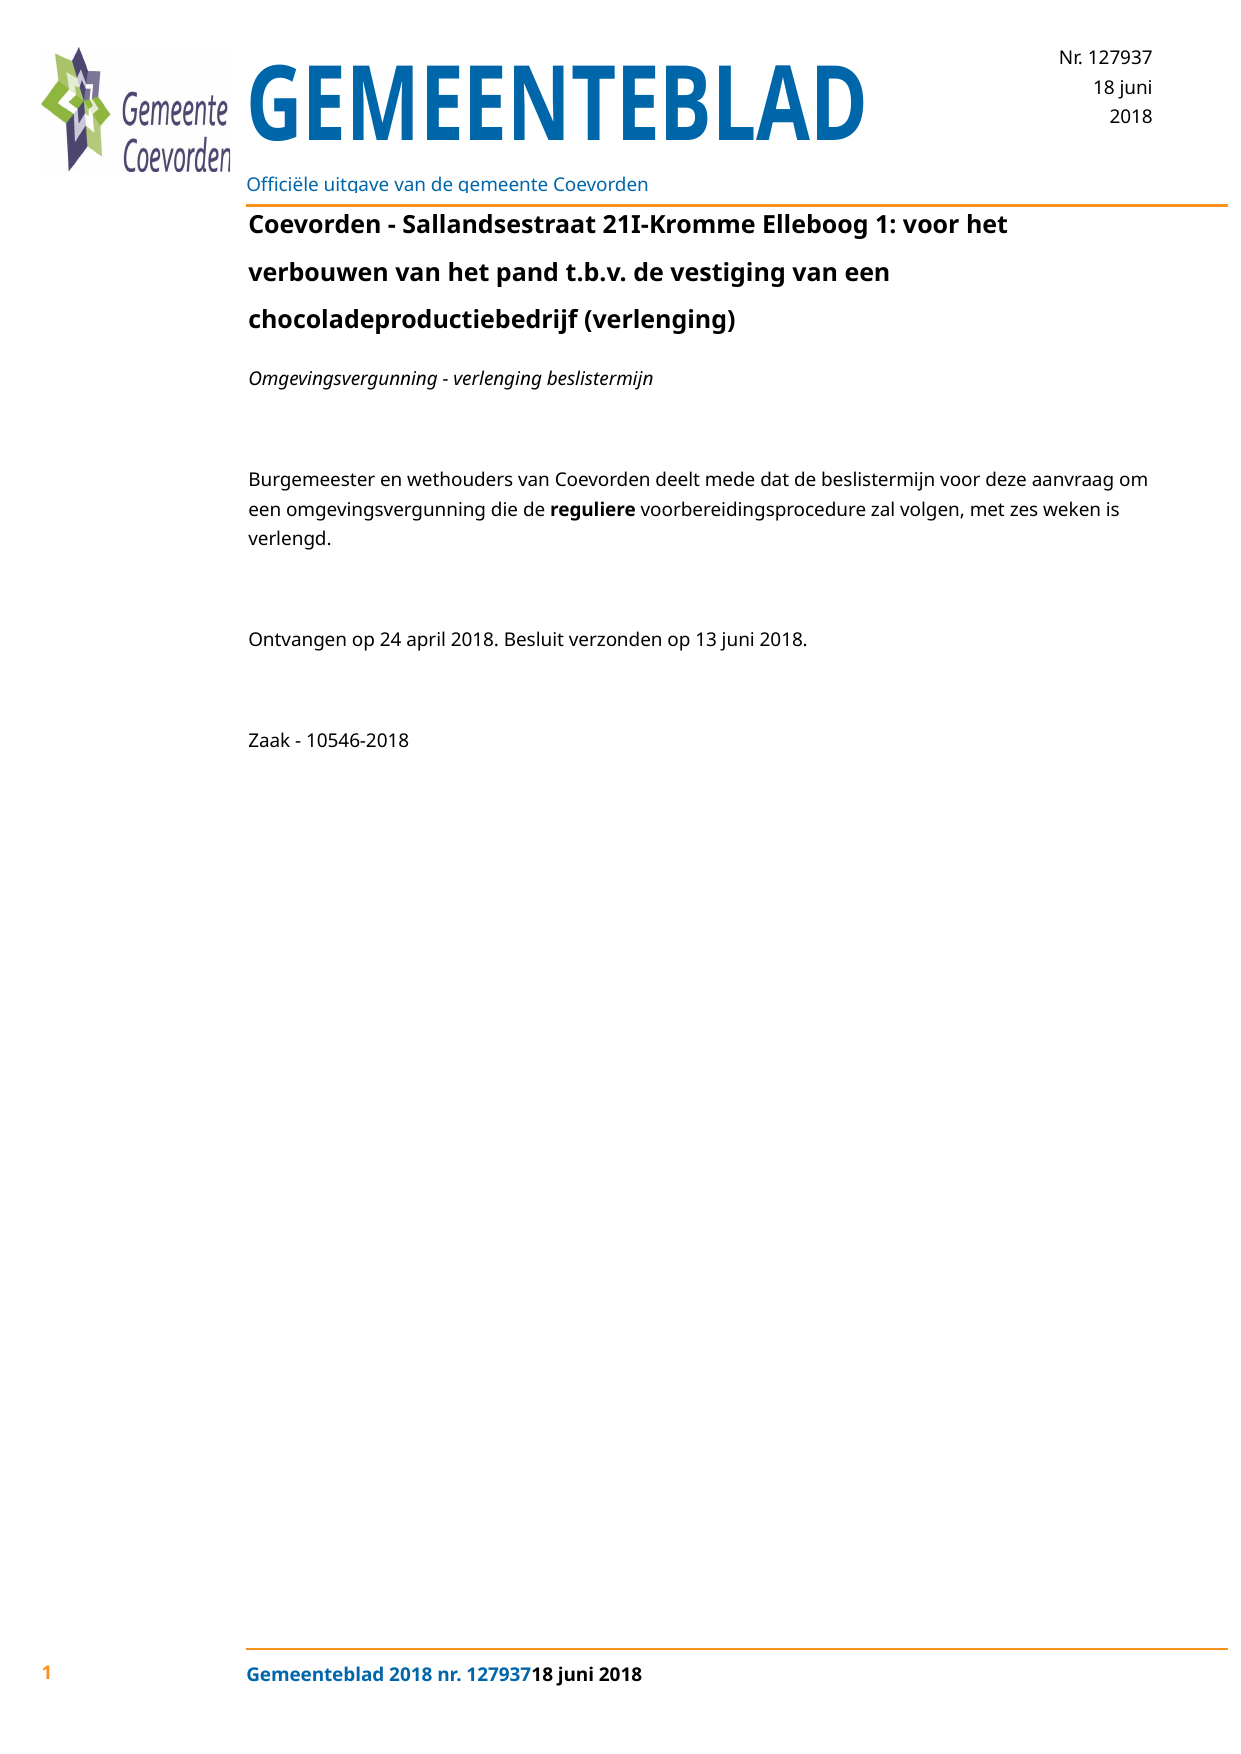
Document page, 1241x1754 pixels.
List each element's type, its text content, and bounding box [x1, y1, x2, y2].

text Burgemeester en wethouders van Coevorden deelt mede dat de beslistermijn voor deze aanvraag om een omgevingsvergunning die de reguliere voorbereidingsprocedure zal volgen, met zes weken is verlengd. [248, 466, 1152, 551]
picture [41, 47, 231, 172]
text Zaak - 10546-2018 [248, 727, 1152, 753]
text Ontvangen op 24 april 2018. Besluit verzonden op 13 juni 2018. [248, 626, 1152, 652]
text Omgevingsvergunning - verlenging beslistermijn [248, 366, 1152, 391]
text Coevorden - Sallandsestraat 21I-Kromme Elleboog 1: voor het verbouwen van het pand t.b.v. de vestiging van een chocoladeproductiebedrijf (verlenging) [248, 207, 1152, 336]
